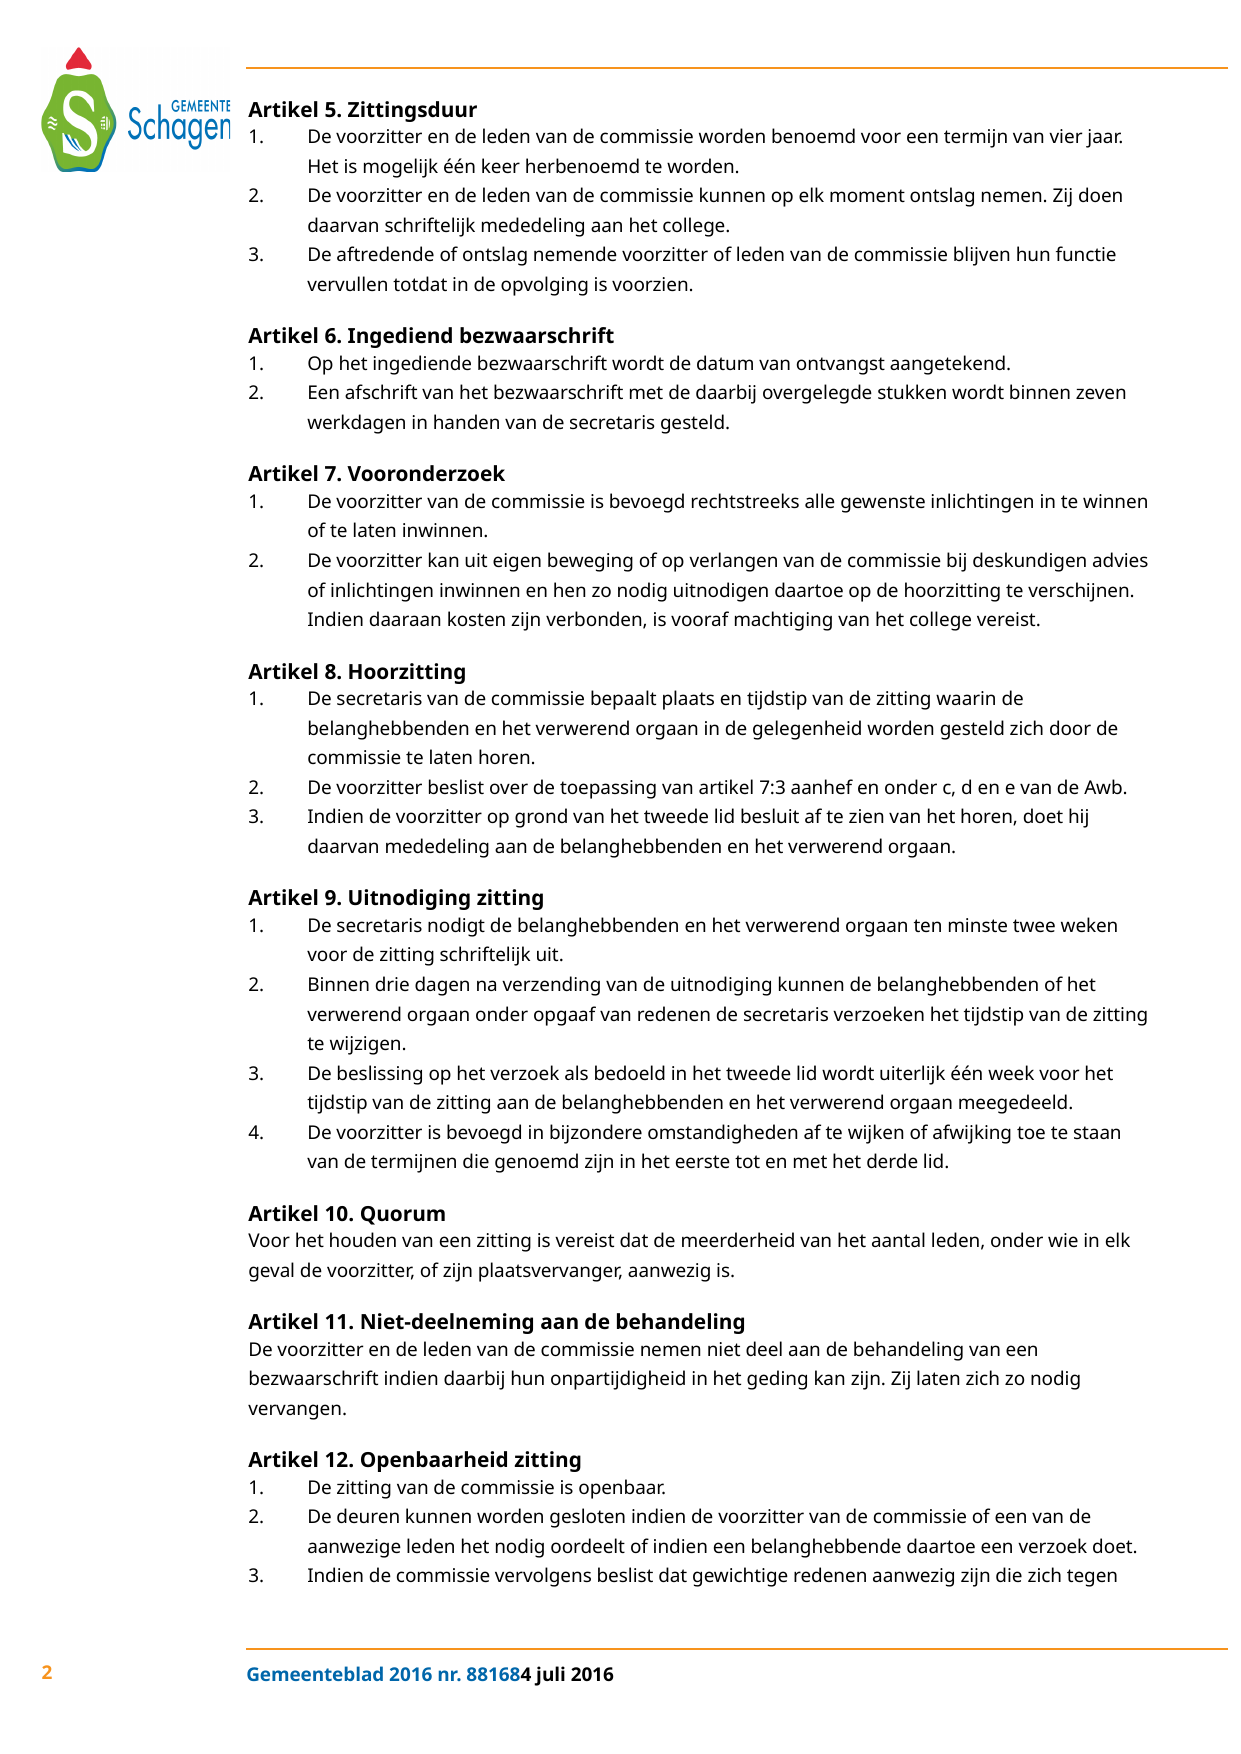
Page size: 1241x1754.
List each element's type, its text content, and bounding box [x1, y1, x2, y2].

list De deuren kunnen worden gesloten indien de voorzitter van de commissie of een van de aanwezige leden het nodig oordeelt of indien een belanghebbende daartoe een verzoek doet. [248, 1503, 1152, 1559]
text Artikel 8. Hoorzitting [248, 657, 1152, 685]
list Indien de voorzitter op grond van het tweede lid besluit af te zien van het horen, doet hij daarvan mededeling aan de belanghebbenden en het verwerend orgaan. [248, 803, 1152, 859]
list De voorzitter en de leden van de commissie kunnen op elk moment ontslag nemen. Zij doen daarvan schriftelijk mededeling aan het college. [248, 182, 1152, 238]
list De voorzitter is bevoegd in bijzondere omstandigheden af te wijken of afwijking toe te staan van de termijnen die genoemd zijn in het eerste tot en met het derde lid. [248, 1119, 1152, 1174]
text Artikel 11. Niet-deelneming aan de behandeling [248, 1307, 1152, 1336]
list De zitting van de commissie is openbaar. [248, 1474, 1152, 1500]
list Binnen drie dagen na verzending van de uitnodiging kunnen de belanghebbenden of het verwerend orgaan onder opgaaf van redenen de secretaris verzoeken het tijdstip van de zitting te wijzigen. [248, 971, 1152, 1056]
text Artikel 10. Quorum [248, 1199, 1152, 1227]
text Artikel 7. Vooronderzoek [248, 459, 1152, 488]
text Artikel 9. Uitnodiging zitting [248, 883, 1152, 912]
list De voorzitter kan uit eigen beweging of op verlangen van de commissie bij deskundigen advies of inlichtingen inwinnen en hen zo nodig uitnodigen daartoe op de hoorzitting te verschijnen. Indien daaraan kosten zijn verbonden, is vooraf machtiging van het college vereist. [248, 547, 1152, 632]
text Artikel 5. Zittingsduur [248, 95, 1152, 123]
list De beslissing op het verzoek als bedoeld in het tweede lid wordt uiterlijk één week voor het tijdstip van de zitting aan de belanghebbenden en het verwerend orgaan meegedeeld. [248, 1060, 1152, 1115]
list Een afschrift van het bezwaarschrift met de daarbij overgelegde stukken wordt binnen zeven werkdagen in handen van de secretaris gesteld. [248, 379, 1152, 435]
picture [41, 47, 231, 172]
list De secretaris nodigt de belanghebbenden en het verwerend orgaan ten minste twee weken voor de zitting schriftelijk uit. [248, 912, 1152, 967]
list De voorzitter beslist over de toepassing van artikel 7:3 aanhef en onder c, d en e van de Awb. [248, 774, 1152, 800]
text Artikel 6. Ingediend bezwaarschrift [248, 322, 1152, 350]
text De voorzitter en de leden van de commissie nemen niet deel aan de behandeling van een bezwaarschrift indien daarbij hun onpartijdigheid in het geding kan zijn. Zij laten zich zo nodig vervangen. [248, 1336, 1152, 1421]
list De aftredende of ontslag nemende voorzitter of leden van de commissie blijven hun functie vervullen totdat in de opvolging is voorzien. [248, 242, 1152, 297]
list De secretaris van de commissie bepaalt plaats en tijdstip van de zitting waarin de belanghebbenden en het verwerend orgaan in de gelegenheid worden gesteld zich door de commissie te laten horen. [248, 685, 1152, 770]
text Voor het houden van een zitting is vereist dat de meerderheid van het aantal leden, onder wie in elk geval de voorzitter, of zijn plaatsvervanger, aanwezig is. [248, 1227, 1152, 1283]
list De voorzitter en de leden van de commissie worden benoemd voor een termijn van vier jaar. Het is mogelijk één keer herbenoemd te worden. [248, 123, 1152, 178]
text Artikel 12. Openbaarheid zitting [248, 1446, 1152, 1474]
list Op het ingediende bezwaarschrift wordt de datum van ontvangst aangetekend. [248, 350, 1152, 376]
list De voorzitter van de commissie is bevoegd rechtstreeks alle gewenste inlichtingen in te winnen of te laten inwinnen. [248, 488, 1152, 543]
list Indien de commissie vervolgens beslist dat gewichtige redenen aanwezig zijn die zich tegen [248, 1563, 1152, 1588]
